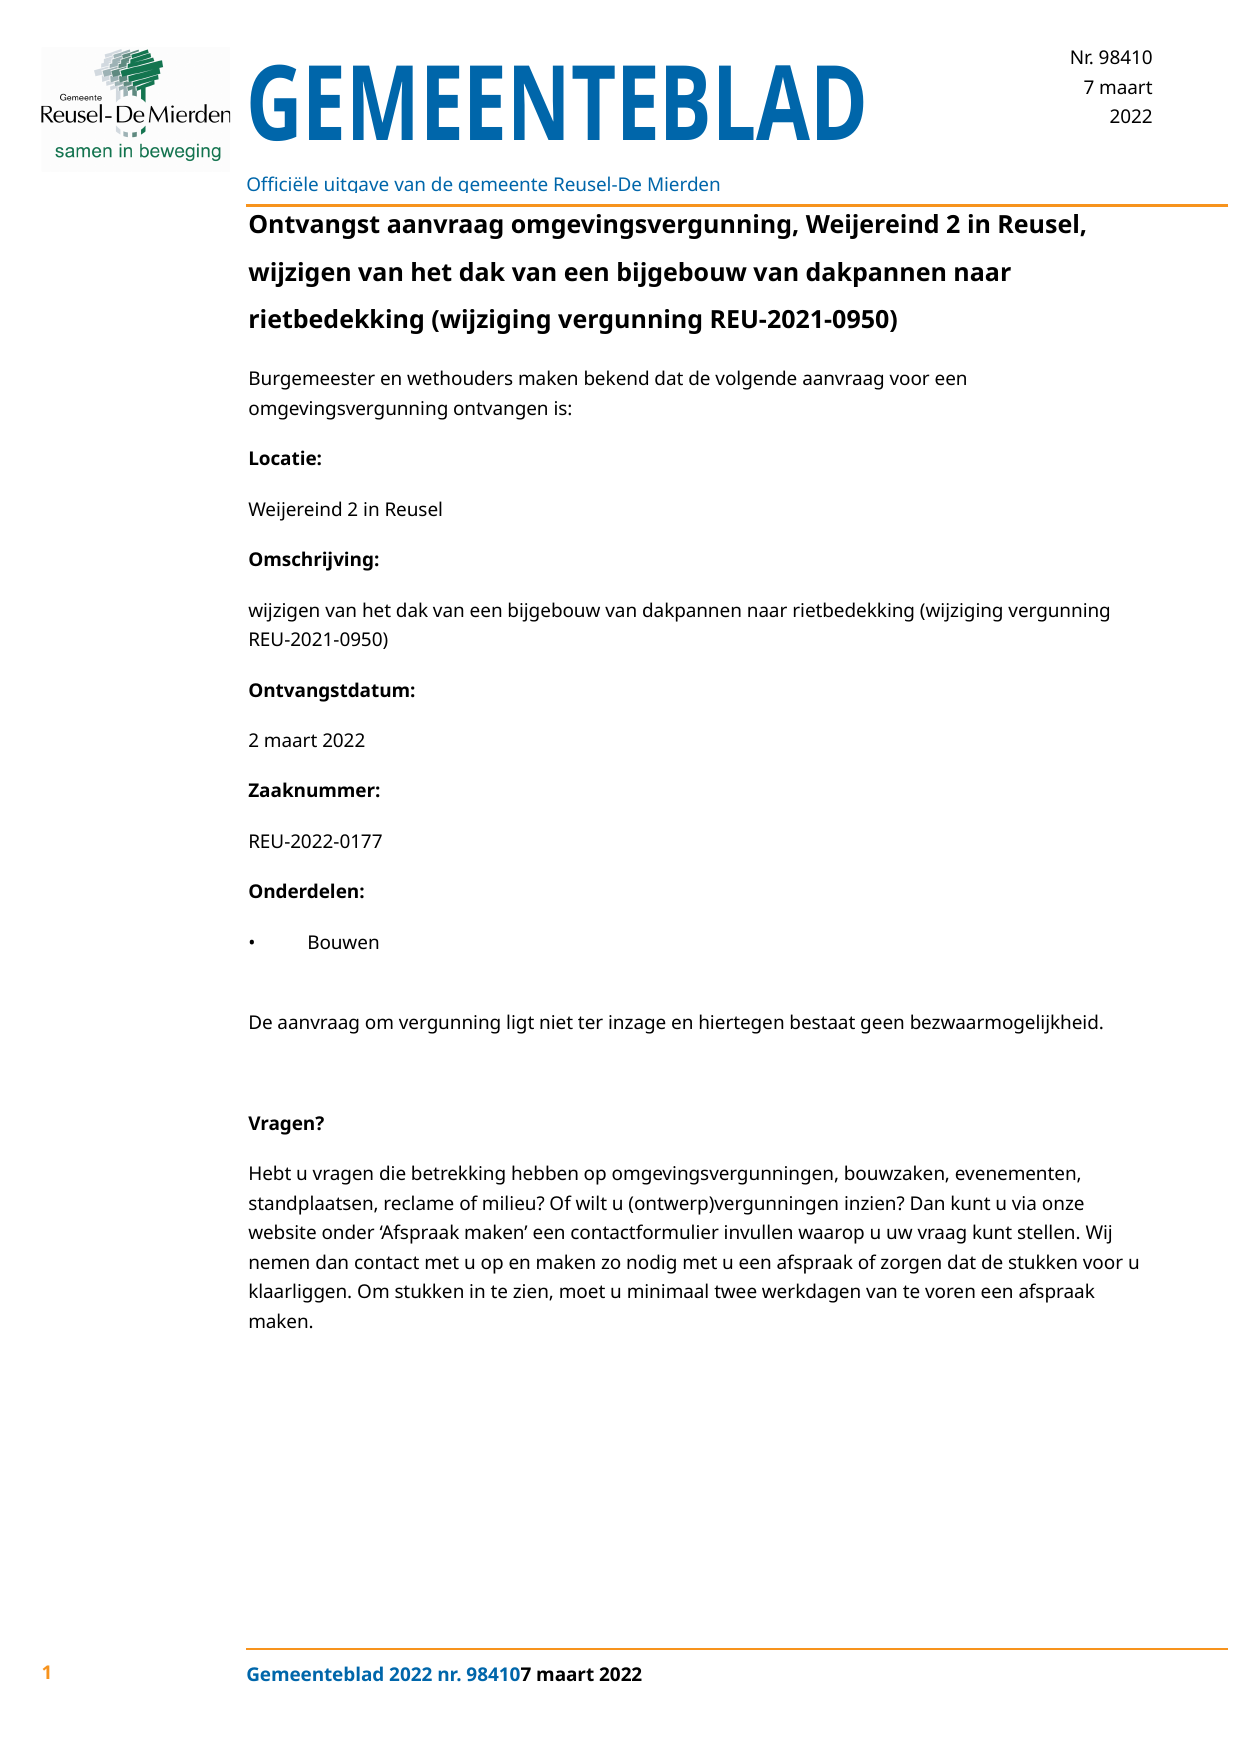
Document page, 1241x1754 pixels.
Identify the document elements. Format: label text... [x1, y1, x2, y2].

text Ontvangstdatum: [248, 677, 1152, 702]
text Zaaknummer: [248, 778, 1152, 803]
text Weijereind 2 in Reusel [248, 496, 1152, 522]
picture [41, 47, 231, 172]
text 2 maart 2022 [248, 727, 1152, 753]
text Onderdelen: [248, 878, 1152, 904]
text De aanvraag om vergunning ligt niet ter inzage en hiertegen bestaat geen bezwaarmogelijkheid. [248, 1009, 1152, 1034]
text Vragen? [248, 1110, 1152, 1135]
list Bouwen [248, 929, 1152, 954]
text Ontvangst aanvraag omgevingsvergunning, Weijereind 2 in Reusel, wijzigen van het dak van een bijgebouw van dakpannen naar rietbedekking (wijziging vergunning REU-2021-0950) [248, 207, 1152, 336]
text Locatie: [248, 446, 1152, 471]
text REU-2022-0177 [248, 828, 1152, 854]
text Burgemeester en wethouders maken bekend dat de volgende aanvraag voor een omgevingsvergunning ontvangen is: [248, 366, 1152, 421]
text wijzigen van het dak van een bijgebouw van dakpannen naar rietbedekking (wijziging vergunning REU-2021-0950) [248, 597, 1152, 652]
text Omschrijving: [248, 546, 1152, 572]
text Hebt u vragen die betrekking hebben op omgevingsvergunningen, bouwzaken, evenementen, standplaatsen, reclame of milieu? Of wilt u (ontwerp)vergunningen inzien? Dan kunt u via onze website onder ‘Afspraak maken’ een contactformulier invullen waarop u uw vraag kunt stellen. Wij nemen dan contact met u op en maken zo nodig met u een afspraak of zorgen dat de stukken voor u klaarliggen. Om stukken in te zien, moet u minimaal twee werkdagen van te voren een afspraak maken. [248, 1160, 1152, 1334]
